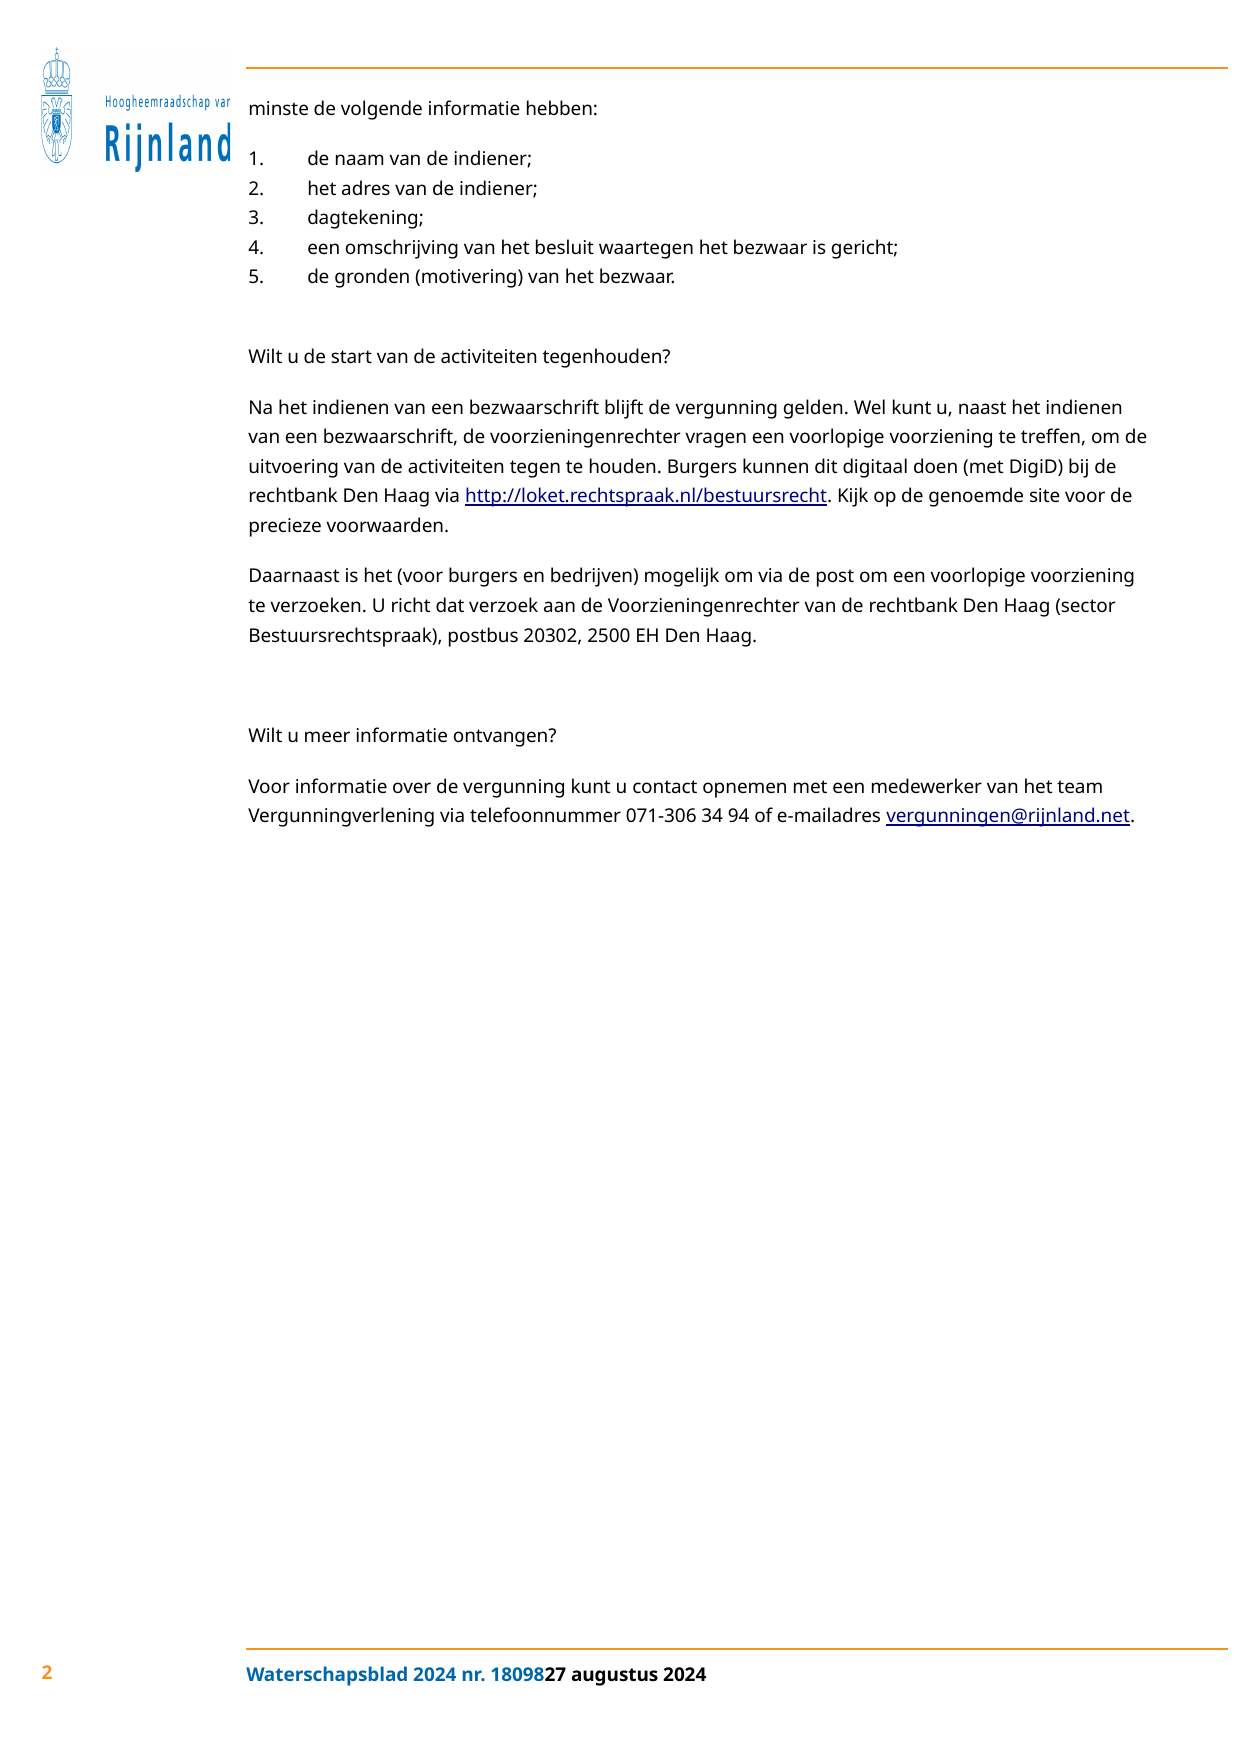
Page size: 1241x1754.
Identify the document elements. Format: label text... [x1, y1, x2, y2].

list een omschrijving van het besluit waartegen het bezwaar is gericht; [248, 234, 1152, 260]
text Na het indienen van een bezwaarschrift blijft de vergunning gelden. Wel kunt u, naast het indienen van een bezwaarschrift, de voorzieningenrechter vragen een voorlopige voorziening te treffen, om de uitvoering van de activiteiten tegen te houden. Burgers kunnen dit digitaal doen (met DigiD) bij de rechtbank Den Haag via http://loket.rechtspraak.nl/bestuursrecht. Kijk op de genoemde site voor de precieze voorwaarden. [248, 394, 1152, 538]
list het adres van de indiener; [248, 175, 1152, 201]
text Wilt u de start van de activiteiten tegenhouden? [248, 343, 1152, 369]
text minste de volgende informatie hebben: [248, 95, 1152, 121]
list de naam van de indiener; [248, 145, 1152, 171]
picture [41, 47, 231, 172]
text Daarnaast is het (voor burgers en bedrijven) mogelijk om via de post om een voorlopige voorziening te verzoeken. U richt dat verzoek aan de Voorzieningenrechter van de rechtbank Den Haag (sector Bestuursrechtspraak), postbus 20302, 2500 EH Den Haag. [248, 563, 1152, 648]
list de gronden (motivering) van het bezwaar. [248, 263, 1152, 289]
text Wilt u meer informatie ontvangen? [248, 723, 1152, 748]
text Voor informatie over de vergunning kunt u contact opnemen met een medewerker van het team Vergunningverlening via telefoonnummer 071-306 34 94 of e-mailadres vergunningen@rijnland.net. [248, 773, 1152, 828]
list dagtekening; [248, 204, 1152, 230]
